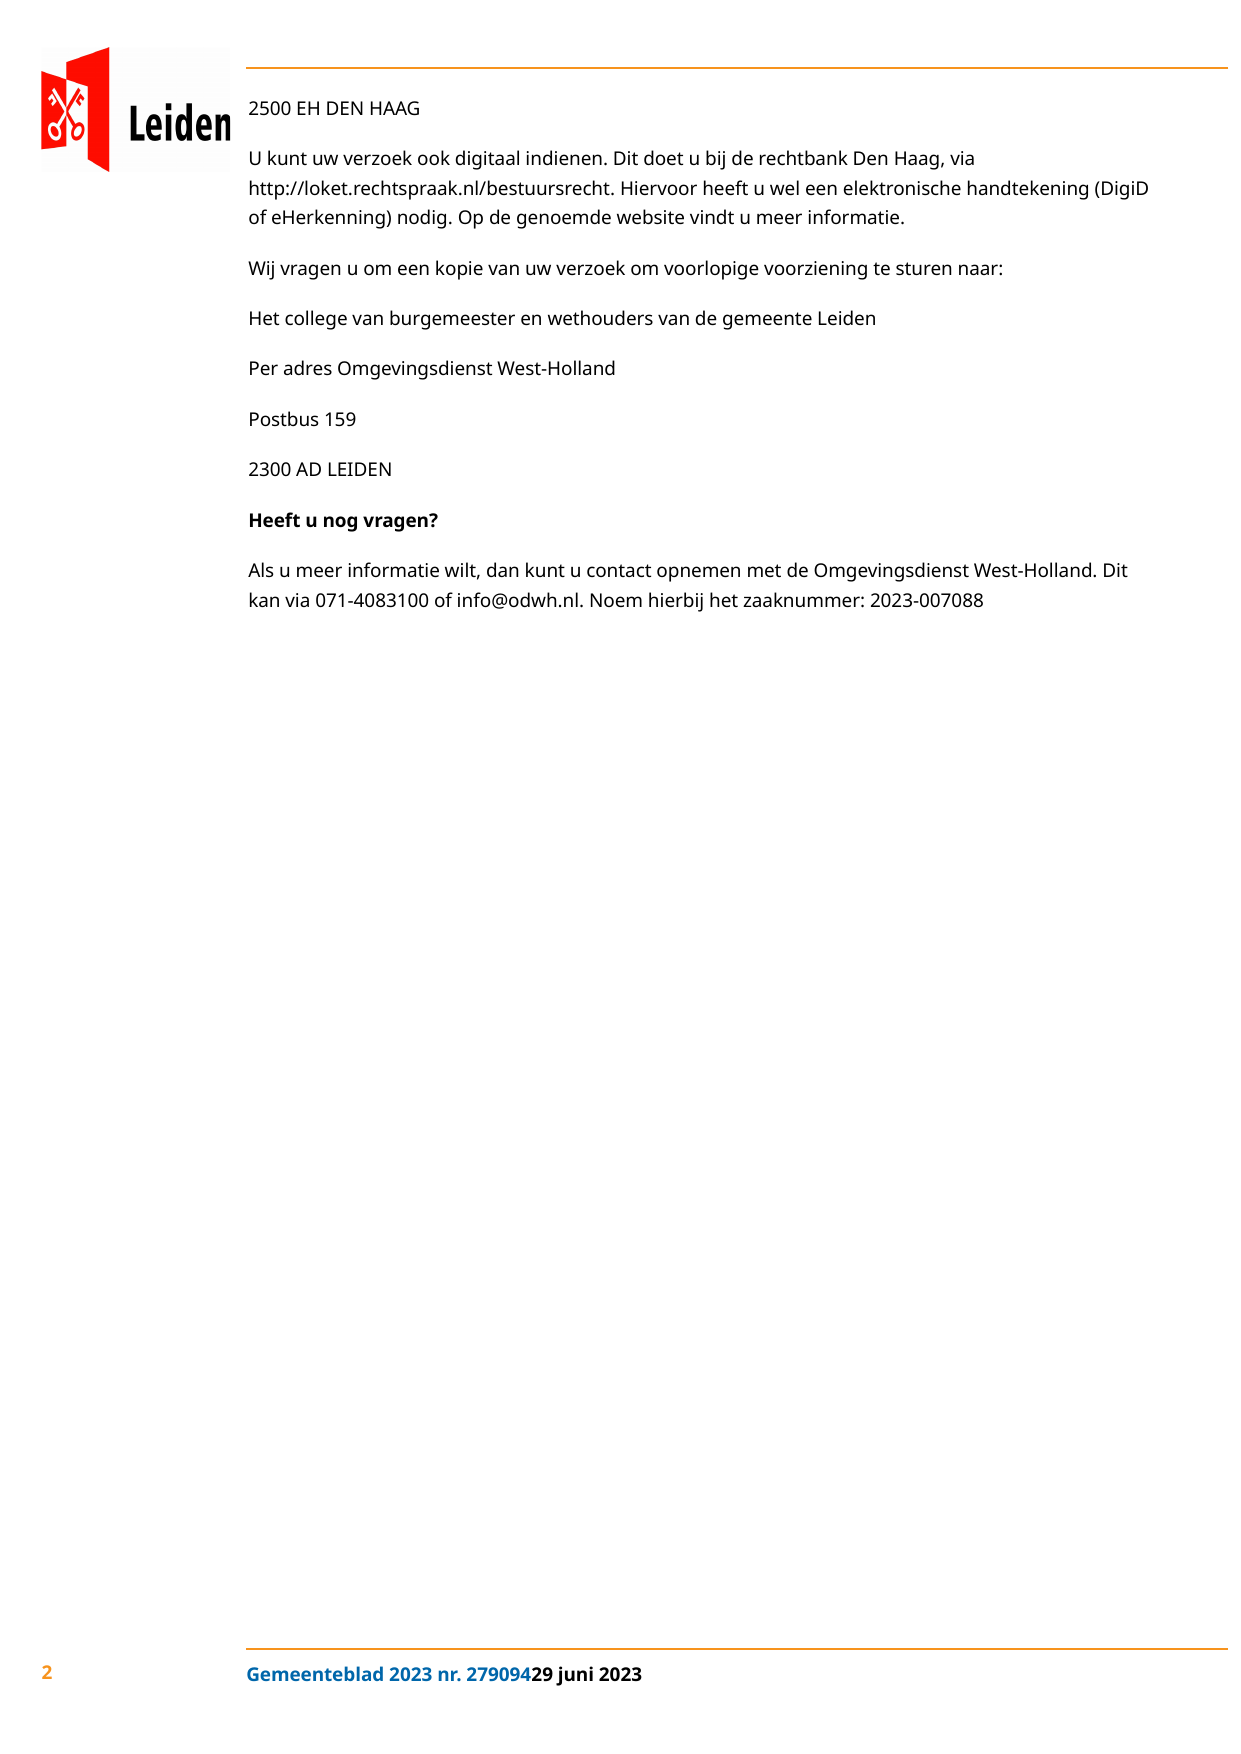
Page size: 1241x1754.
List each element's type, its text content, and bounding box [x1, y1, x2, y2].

picture [41, 47, 231, 172]
text 2500 EH DEN HAAG [248, 95, 1152, 121]
text Het college van burgemeester en wethouders van de gemeente Leiden [248, 305, 1152, 331]
text Als u meer informatie wilt, dan kunt u contact opnemen met de Omgevingsdienst West-Holland. Dit kan via 071-4083100 of info@odwh.nl. Noem hierbij het zaaknummer: 2023-007088 [248, 557, 1152, 613]
text U kunt uw verzoek ook digitaal indienen. Dit doet u bij de rechtbank Den Haag, via http://loket.rechtspraak.nl/bestuursrecht. Hiervoor heeft u wel een elektronische handtekening (DigiD of eHerkenning) nodig. Op de genoemde website vindt u meer informatie. [248, 145, 1152, 230]
text Postbus 159 [248, 406, 1152, 432]
text Heeft u nog vragen? [248, 507, 1152, 533]
text 2300 AD LEIDEN [248, 456, 1152, 482]
text Wij vragen u om een kopie van uw verzoek om voorlopige voorziening te sturen naar: [248, 255, 1152, 281]
text Per adres Omgevingsdienst West-Holland [248, 356, 1152, 381]
